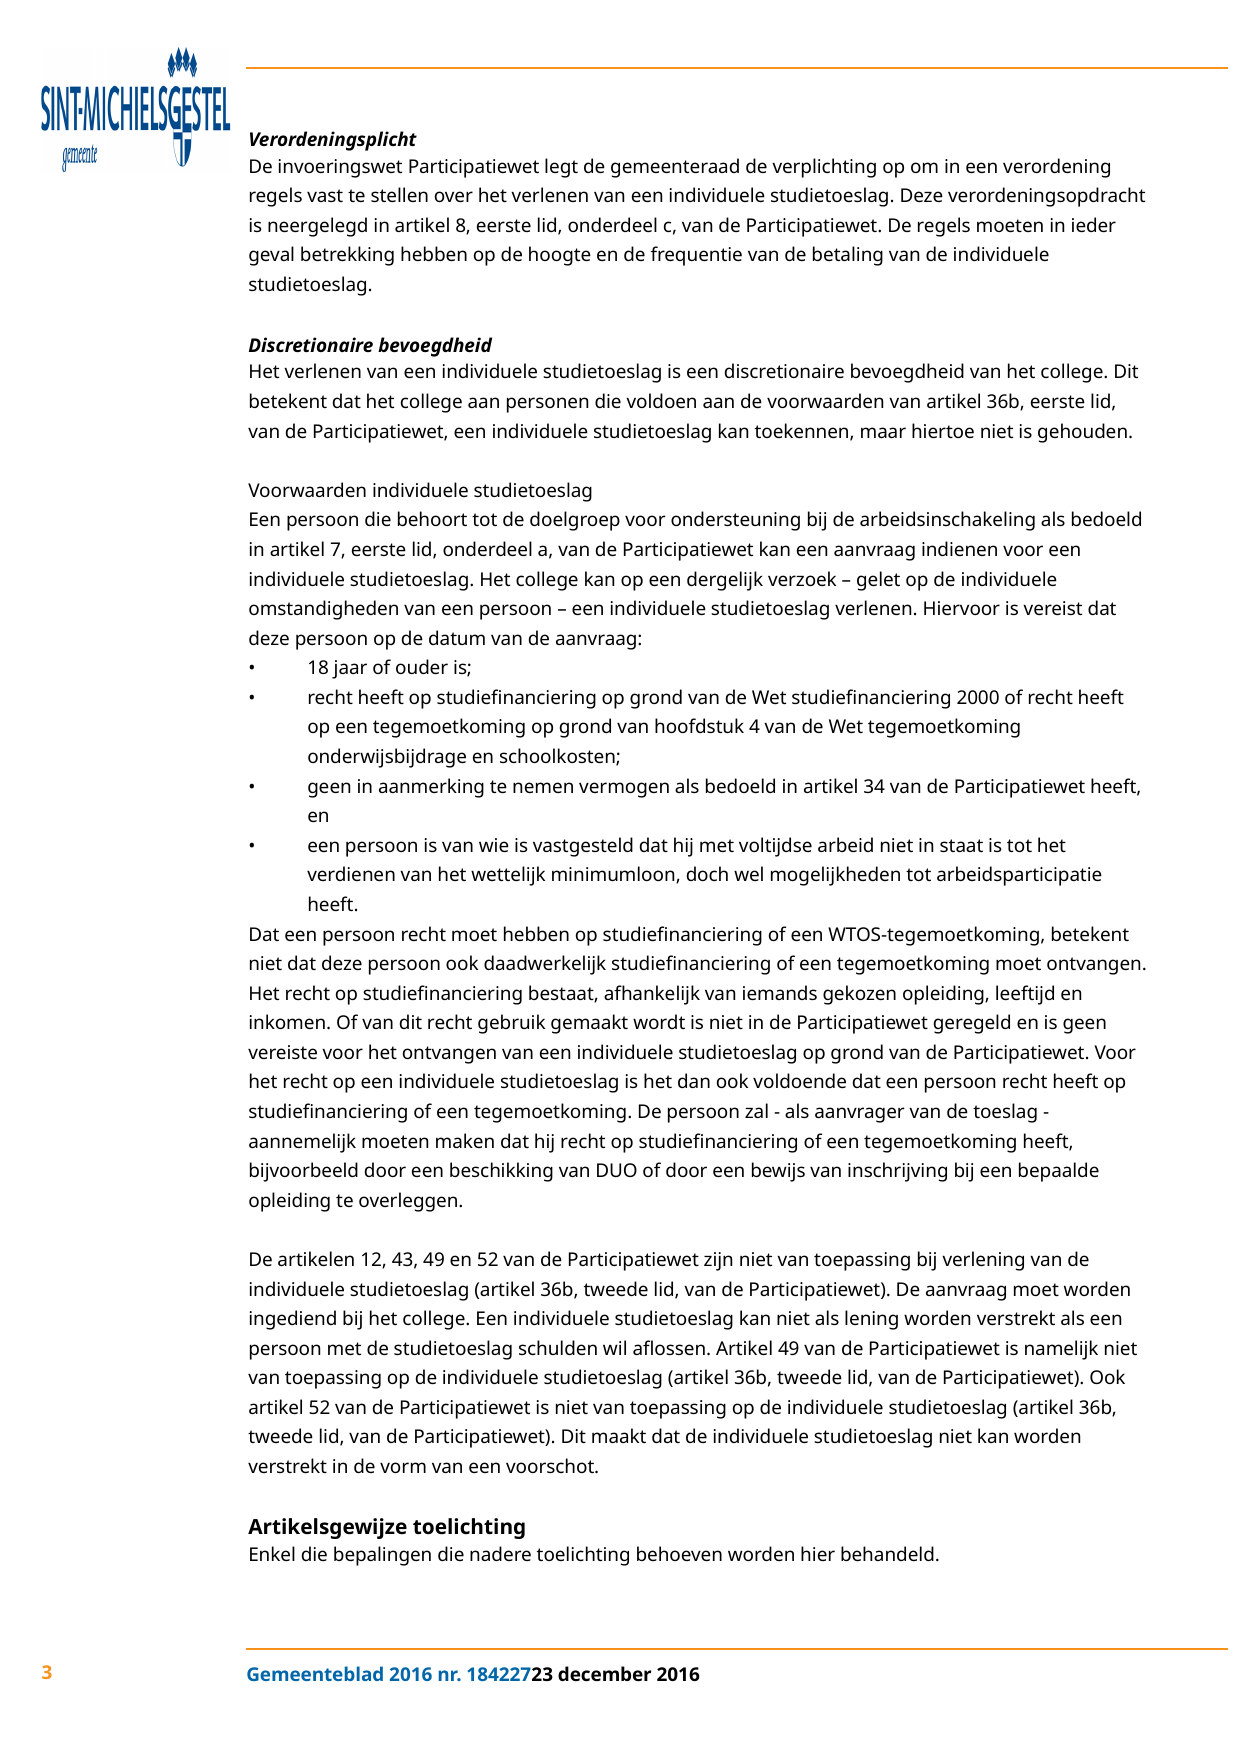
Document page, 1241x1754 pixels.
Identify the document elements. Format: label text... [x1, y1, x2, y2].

text De artikelen 12, 43, 49 en 52 van de Participatiewet zijn niet van toepassing bij verlening van de individuele studietoeslag (artikel 36b, tweede lid, van de Participatiewet). De aanvraag moet worden ingediend bij het college. Een individuele studietoeslag kan niet als lening worden verstrekt als een persoon met de studietoeslag schulden wil aflossen. Artikel 49 van de Participatiewet is namelijk niet van toepassing op de individuele studietoeslag (artikel 36b, tweede lid, van de Participatiewet). Ook artikel 52 van de Participatiewet is niet van toepassing op de individuele studietoeslag (artikel 36b, tweede lid, van de Participatiewet). Dit maakt dat de individuele studietoeslag niet kan worden verstrekt in de vorm van een voorschot. [248, 1246, 1152, 1479]
text Dat een persoon recht moet hebben op studiefinanciering of een WTOS-tegemoetkoming, betekent niet dat deze persoon ook daadwerkelijk studiefinanciering of een tegemoetkoming moet ontvangen. Het recht op studiefinanciering bestaat, afhankelijk van iemands gekozen opleiding, leeftijd en inkomen. Of van dit recht gebruik gemaakt wordt is niet in de Participatiewet geregeld en is geen vereiste voor het ontvangen van een individuele studietoeslag op grond van de Participatiewet. Voor het recht op een individuele studietoeslag is het dan ook voldoende dat een persoon recht heeft op studiefinanciering of een tegemoetkoming. De persoon zal - als aanvrager van de toeslag - aannemelijk moeten maken dat hij recht op studiefinanciering of een tegemoetkoming heeft, bijvoorbeeld door een beschikking van DUO of door een bewijs van inschrijving bij een bepaalde opleiding te overleggen. [248, 921, 1152, 1213]
text Enkel die bepalingen die nadere toelichting behoeven worden hier behandeld. [248, 1541, 1152, 1567]
list geen in aanmerking te nemen vermogen als bedoeld in artikel 34 van de Participatiewet heeft, en [248, 773, 1152, 828]
text Het verlenen van een individuele studietoeslag is een discretionaire bevoegdheid van het college. Dit betekent dat het college aan personen die voldoen aan de voorwaarden van artikel 36b, eerste lid, van de Participatiewet, een individuele studietoeslag kan toekennen, maar hiertoe niet is gehouden. [248, 359, 1152, 444]
text Voorwaarden individuele studietoeslag [248, 477, 1152, 503]
text Een persoon die behoort tot de doelgroep voor ondersteuning bij de arbeidsinschakeling als bedoeld in artikel 7, eerste lid, onderdeel a, van de Participatiewet kan een aanvraag indienen voor een individuele studietoeslag. Het college kan op een dergelijk verzoek – gelet op de individuele omstandigheden van een persoon – een individuele studietoeslag verlenen. Hiervoor is vereist dat deze persoon op de datum van de aanvraag: [248, 507, 1152, 651]
text De invoeringswet Participatiewet legt de gemeenteraad de verplichting op om in een verordening regels vast te stellen over het verlenen van een individuele studietoeslag. Deze verordeningsopdracht is neergelegd in artikel 8, eerste lid, onderdeel c, van de Participatiewet. De regels moeten in ieder geval betrekking hebben op de hoogte en de frequentie van de betaling van de individuele studietoeslag. [248, 153, 1152, 297]
text Discretionaire bevoegdheid [248, 330, 1152, 359]
list 18 jaar of ouder is; [248, 654, 1152, 680]
text Artikelsgewijze toelichting [248, 1512, 1152, 1541]
picture [41, 47, 231, 172]
list een persoon is van wie is vastgesteld dat hij met voltijdse arbeid niet in staat is tot het verdienen van het wettelijk minimumloon, doch wel mogelijkheden tot arbeidsparticipatie heeft. [248, 832, 1152, 917]
list recht heeft op studiefinanciering op grond van de Wet studiefinanciering 2000 of recht heeft op een tegemoetkoming op grond van hoofdstuk 4 van de Wet tegemoetkoming onderwijsbijdrage en schoolkosten; [248, 684, 1152, 769]
text Verordeningsplicht [248, 124, 1152, 153]
